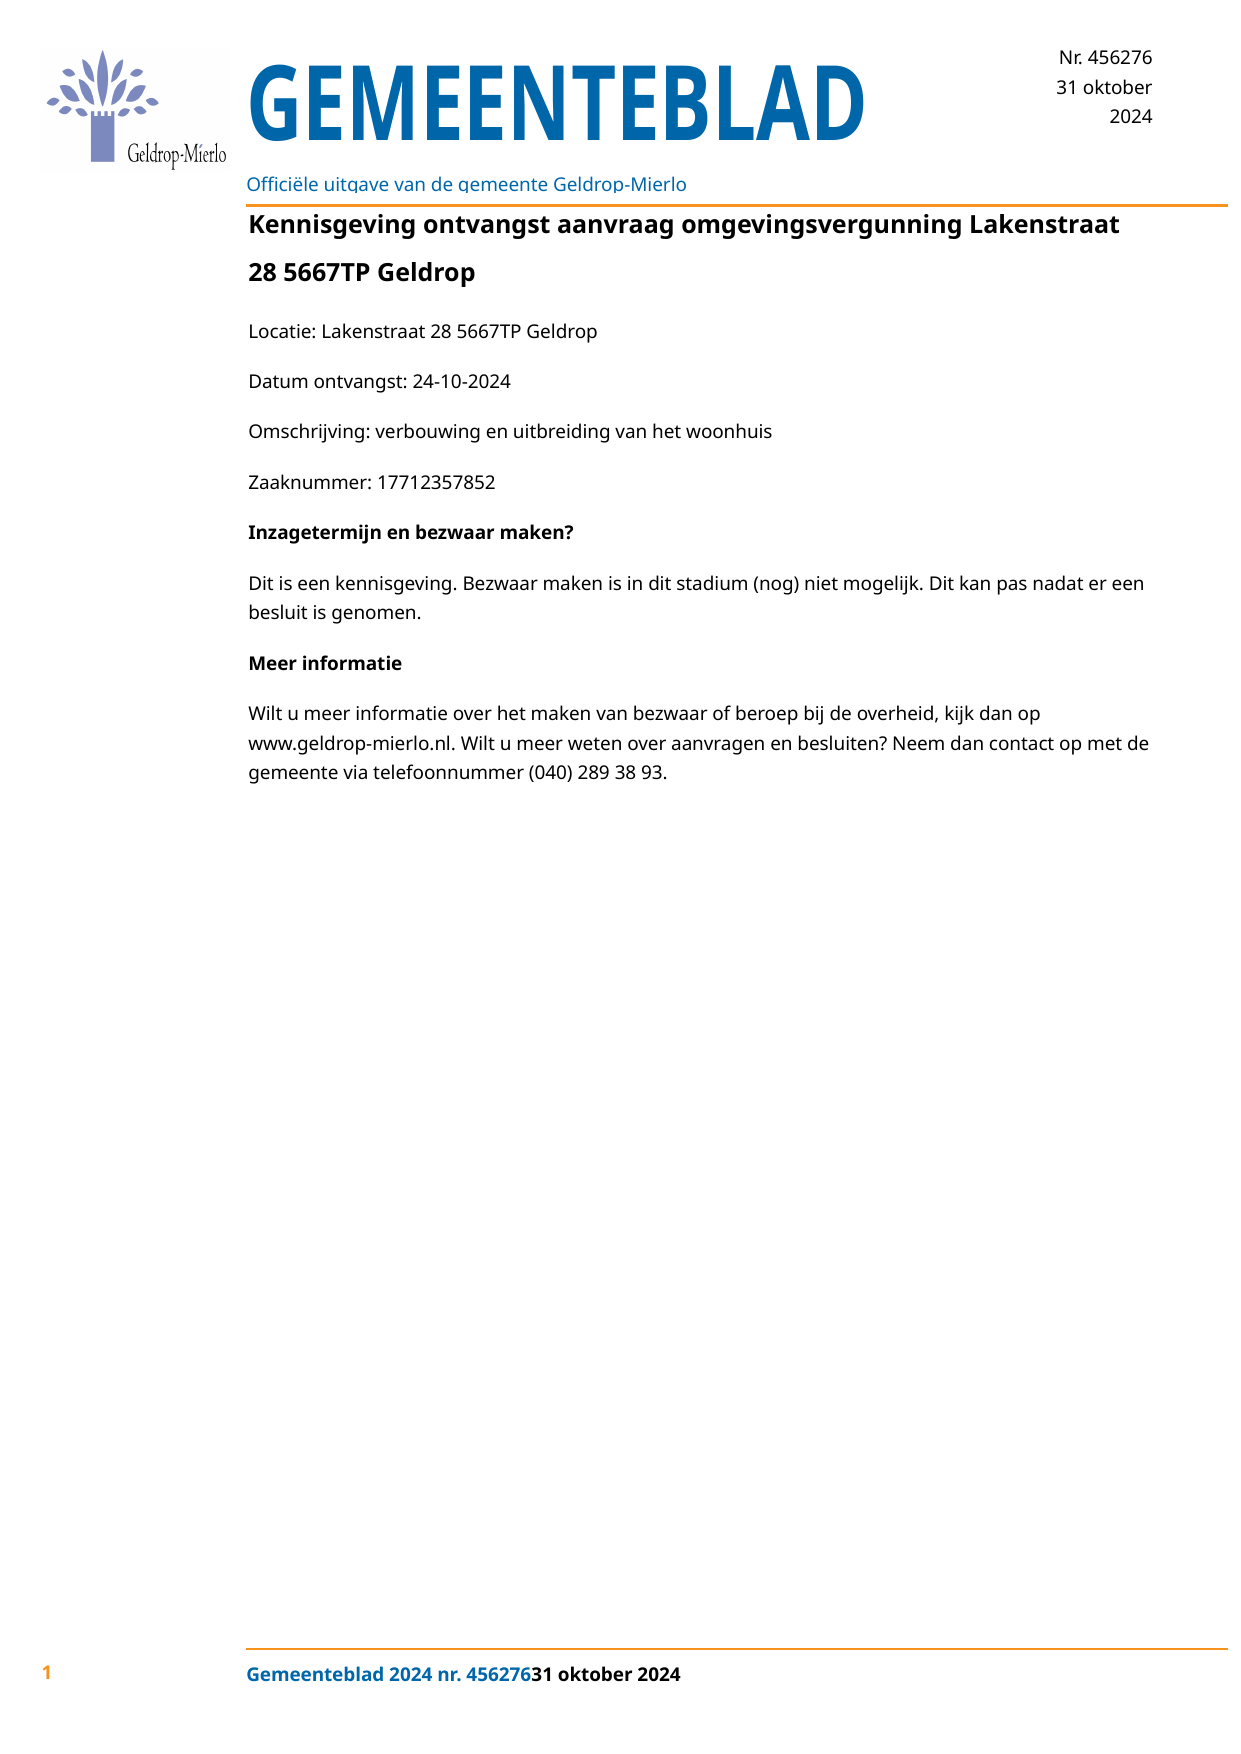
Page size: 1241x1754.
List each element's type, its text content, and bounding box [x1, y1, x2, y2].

text Locatie: Lakenstraat 28 5667TP Geldrop [248, 318, 1152, 344]
picture [41, 47, 231, 172]
text Wilt u meer informatie over het maken van bezwaar of beroep bij de overheid, kijk dan op www.geldrop-mierlo.nl. Wilt u meer weten over aanvragen en besluiten? Neem dan contact op met de gemeente via telefoonnummer (040) 289 38 93. [248, 700, 1152, 785]
text Inzagetermijn en bezwaar maken? [248, 519, 1152, 545]
text Dit is een kennisgeving. Bezwaar maken is in dit stadium (nog) niet mogelijk. Dit kan pas nadat er een besluit is genomen. [248, 570, 1152, 625]
text Omschrijving: verbouwing en uitbreiding van het woonhuis [248, 419, 1152, 444]
text Meer informatie [248, 650, 1152, 676]
text Zaaknummer: 17712357852 [248, 469, 1152, 495]
text Datum ontvangst: 24-10-2024 [248, 368, 1152, 394]
text Kennisgeving ontvangst aanvraag omgevingsvergunning Lakenstraat 28 5667TP Geldrop [248, 207, 1152, 288]
